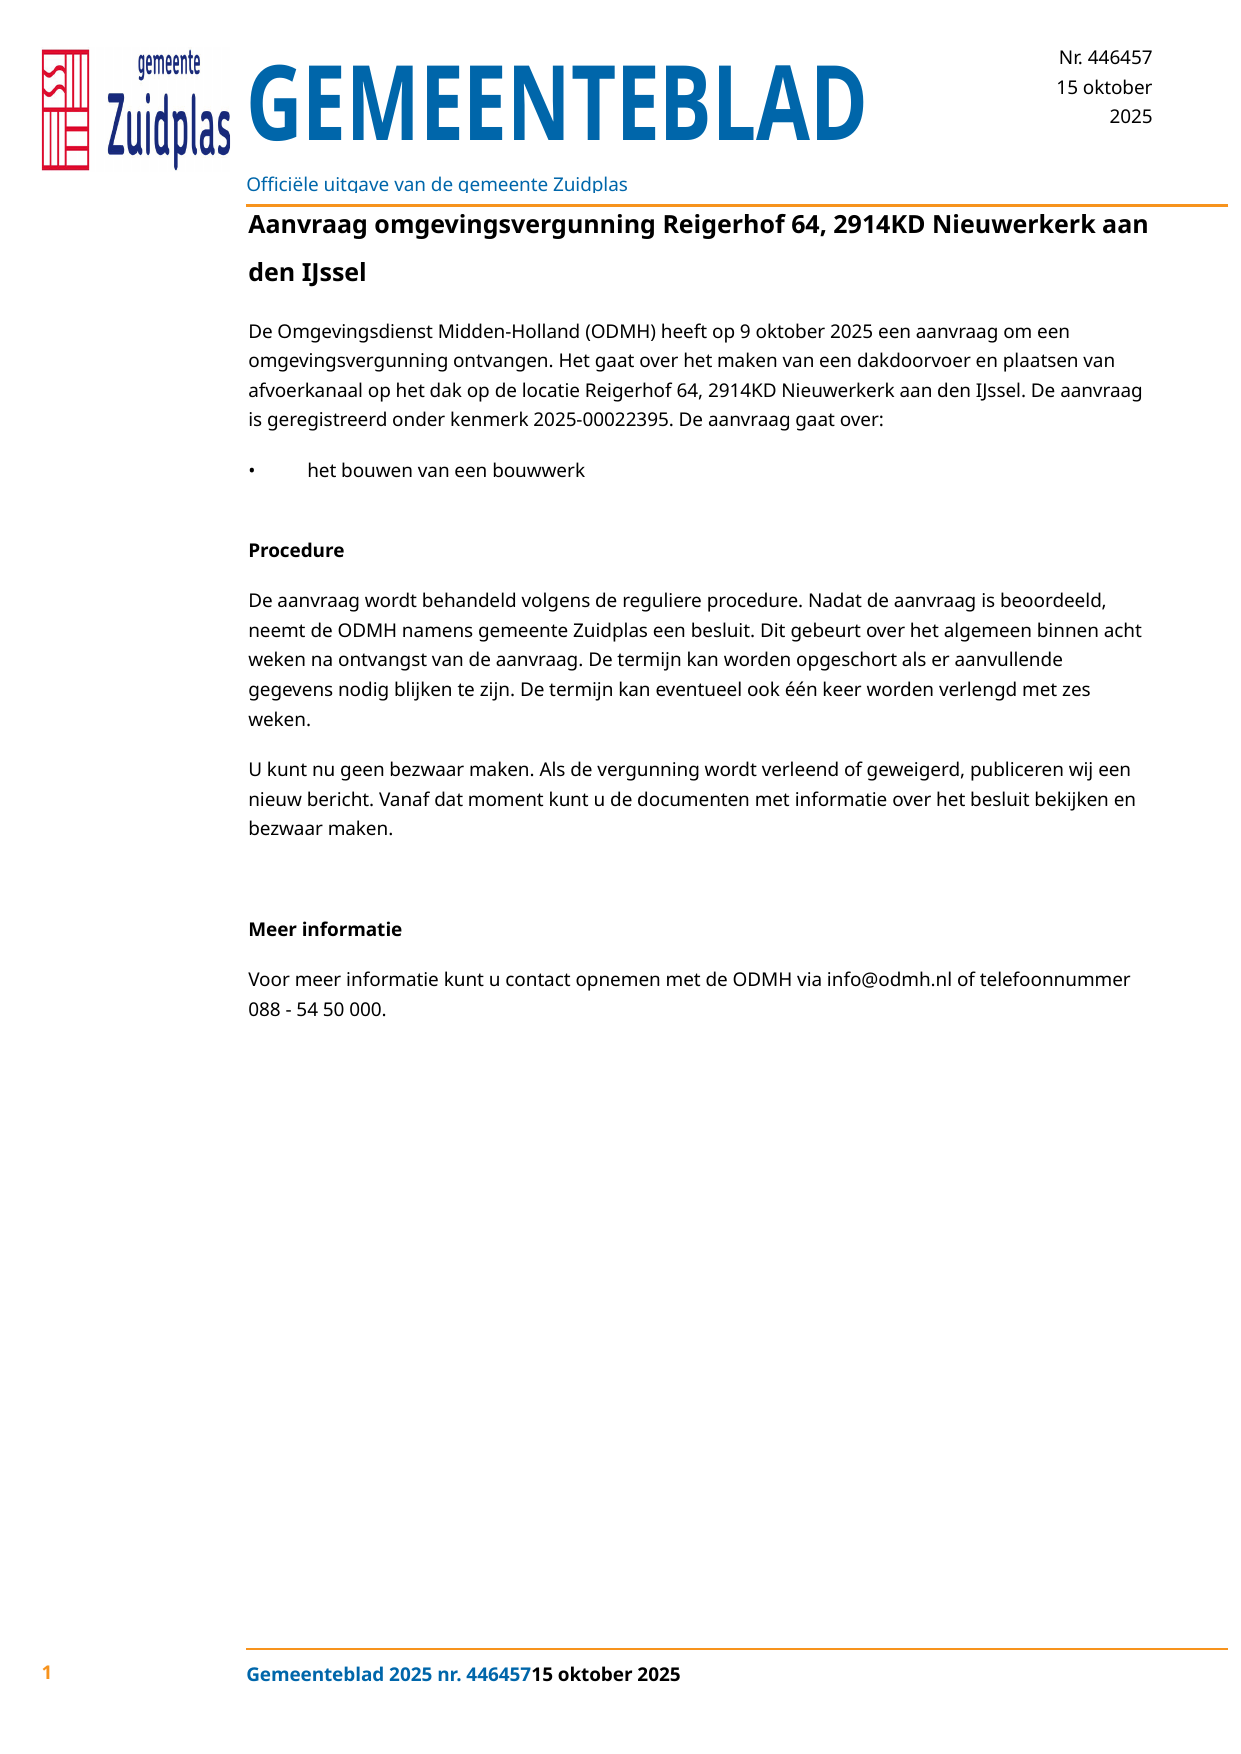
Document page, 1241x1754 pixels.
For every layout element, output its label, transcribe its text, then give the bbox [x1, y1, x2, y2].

text Meer informatie [248, 916, 1152, 942]
text U kunt nu geen bezwaar maken. Als de vergunning wordt verleend of geweigerd, publiceren wij een nieuw bericht. Vanaf dat moment kunt u de documenten met informatie over het besluit bekijken en bezwaar maken. [248, 756, 1152, 841]
text De aanvraag wordt behandeld volgens de reguliere procedure. Nadat de aanvraag is beoordeeld, neemt de ODMH namens gemeente Zuidplas een besluit. Dit gebeurt over het algemeen binnen acht weken na ontvangst van de aanvraag. De termijn kan worden opgeschort als er aanvullende gegevens nodig blijken te zijn. De termijn kan eventueel ook één keer worden verlengd met zes weken. [248, 587, 1152, 732]
text Voor meer informatie kunt u contact opnemen met de ODMH via info@odmh.nl of telefoonnummer 088 - 54 50 000. [248, 967, 1152, 1022]
text Procedure [248, 537, 1152, 563]
list het bouwen van een bouwwerk [248, 457, 1152, 483]
picture [41, 47, 231, 172]
text De Omgevingsdienst Midden-Holland (ODMH) heeft op 9 oktober 2025 een aanvraag om een omgevingsvergunning ontvangen. Het gaat over het maken van een dakdoorvoer en plaatsen van afvoerkanaal op het dak op de locatie Reigerhof 64, 2914KD Nieuwerkerk aan den IJssel. De aanvraag is geregistreerd onder kenmerk 2025-00022395. De aanvraag gaat over: [248, 318, 1152, 432]
text Aanvraag omgevingsvergunning Reigerhof 64, 2914KD Nieuwerkerk aan den IJssel [248, 207, 1152, 288]
